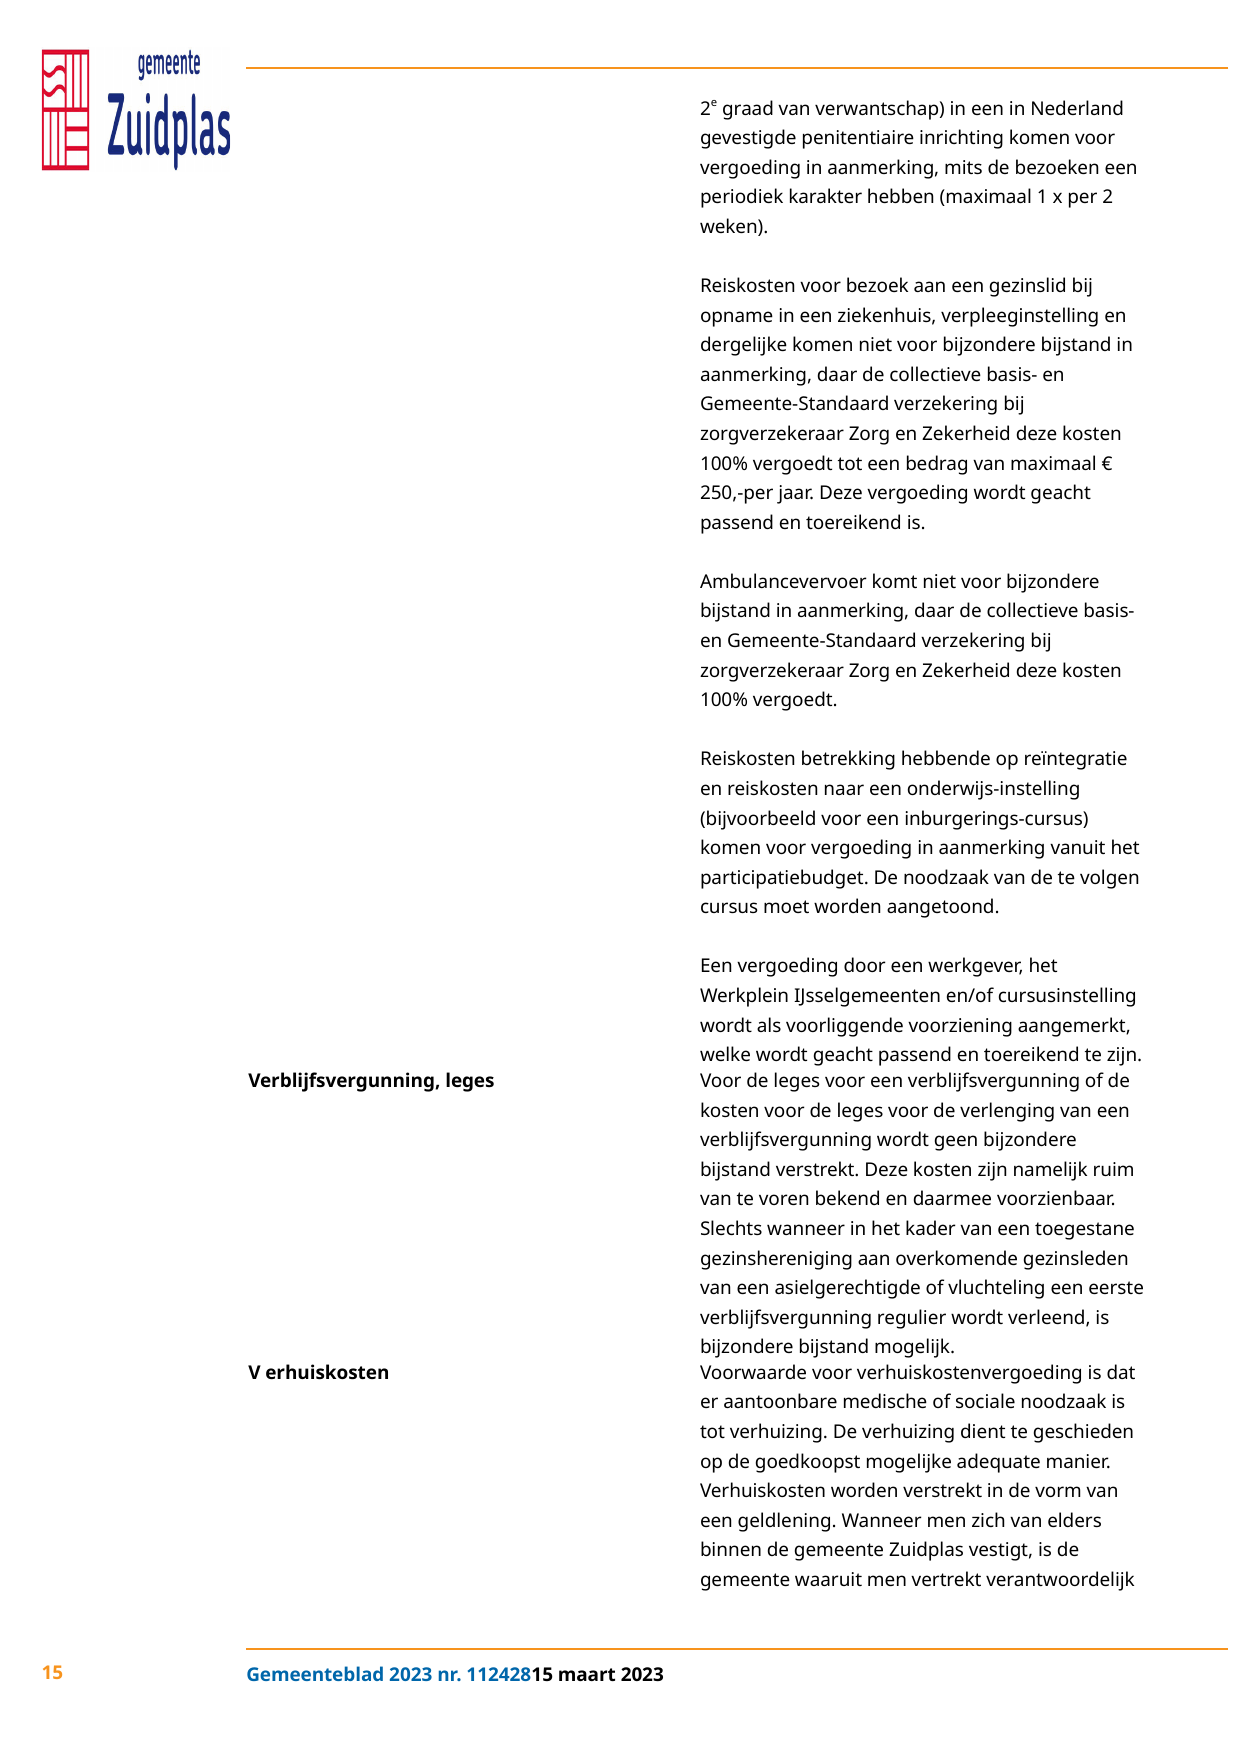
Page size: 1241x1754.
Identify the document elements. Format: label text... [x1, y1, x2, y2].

table_cell Voorwaarde voor verhuiskostenvergoeding is dat er aantoonbare medische of sociale noodzaak is tot verhuizing. De verhuizing dient te geschieden op de goedkoopst mogelijke adequate manier. Verhuiskosten worden verstrekt in de vorm van een geldlening. Wanneer men zich van elders binnen de gemeente Zuidplas vestigt, is de gemeente waaruit men vertrekt verantwoordelijk [700, 1359, 1152, 1592]
table_cell 2e graad van verwantschap) in een in Nederland gevestigde penitentiaire inrichting komen voor vergoeding in aanmerking, mits de bezoeken een periodiek karakter hebben (maximaal 1 x per 2 weken). Reiskosten voor bezoek aan een gezinslid bij opname in een ziekenhuis, verpleeginstelling en dergelijke komen niet voor bijzondere bijstand in aanmerking, daar de collectieve basis- en Gemeente-Standaard verzekering bij zorgverzekeraar Zorg en Zekerheid deze kosten 100% vergoedt tot een bedrag van maximaal € 250,-per jaar. Deze vergoeding wordt geacht passend en toereikend is. Ambulancevervoer komt niet voor bijzondere bijstand in aanmerking, daar de collectieve basis- en Gemeente-Standaard verzekering bij zorgverzekeraar Zorg en Zekerheid deze kosten 100% vergoedt. Reiskosten betrekking hebbende op reïntegratie en reiskosten naar een onderwijs-instelling (bijvoorbeeld voor een inburgerings-cursus) komen voor vergoeding in aanmerking vanuit het participatiebudget. De noodzaak van de te volgen cursus moet worden aangetoond. Een vergoeding door een werkgever, het Werkplein IJsselgemeenten en/of cursusinstelling wordt als voorliggende voorziening aangemerkt, welke wordt geacht passend en toereikend te zijn. [700, 95, 1152, 1067]
table_cell [248, 95, 700, 1067]
table_cell Verblijfsvergunning, leges [248, 1067, 700, 1359]
table_cell V erhuiskosten [248, 1359, 700, 1592]
picture [41, 47, 231, 172]
table_cell Voor de leges voor een verblijfsvergunning of de kosten voor de leges voor de verlenging van een verblijfsvergunning wordt geen bijzondere bijstand verstrekt. Deze kosten zijn namelijk ruim van te voren bekend en daarmee voorzienbaar. Slechts wanneer in het kader van een toegestane gezinshereniging aan overkomende gezinsleden van een asielgerechtigde of vluchteling een eerste verblijfsvergunning regulier wordt verleend, is bijzondere bijstand mogelijk. [700, 1067, 1152, 1359]
